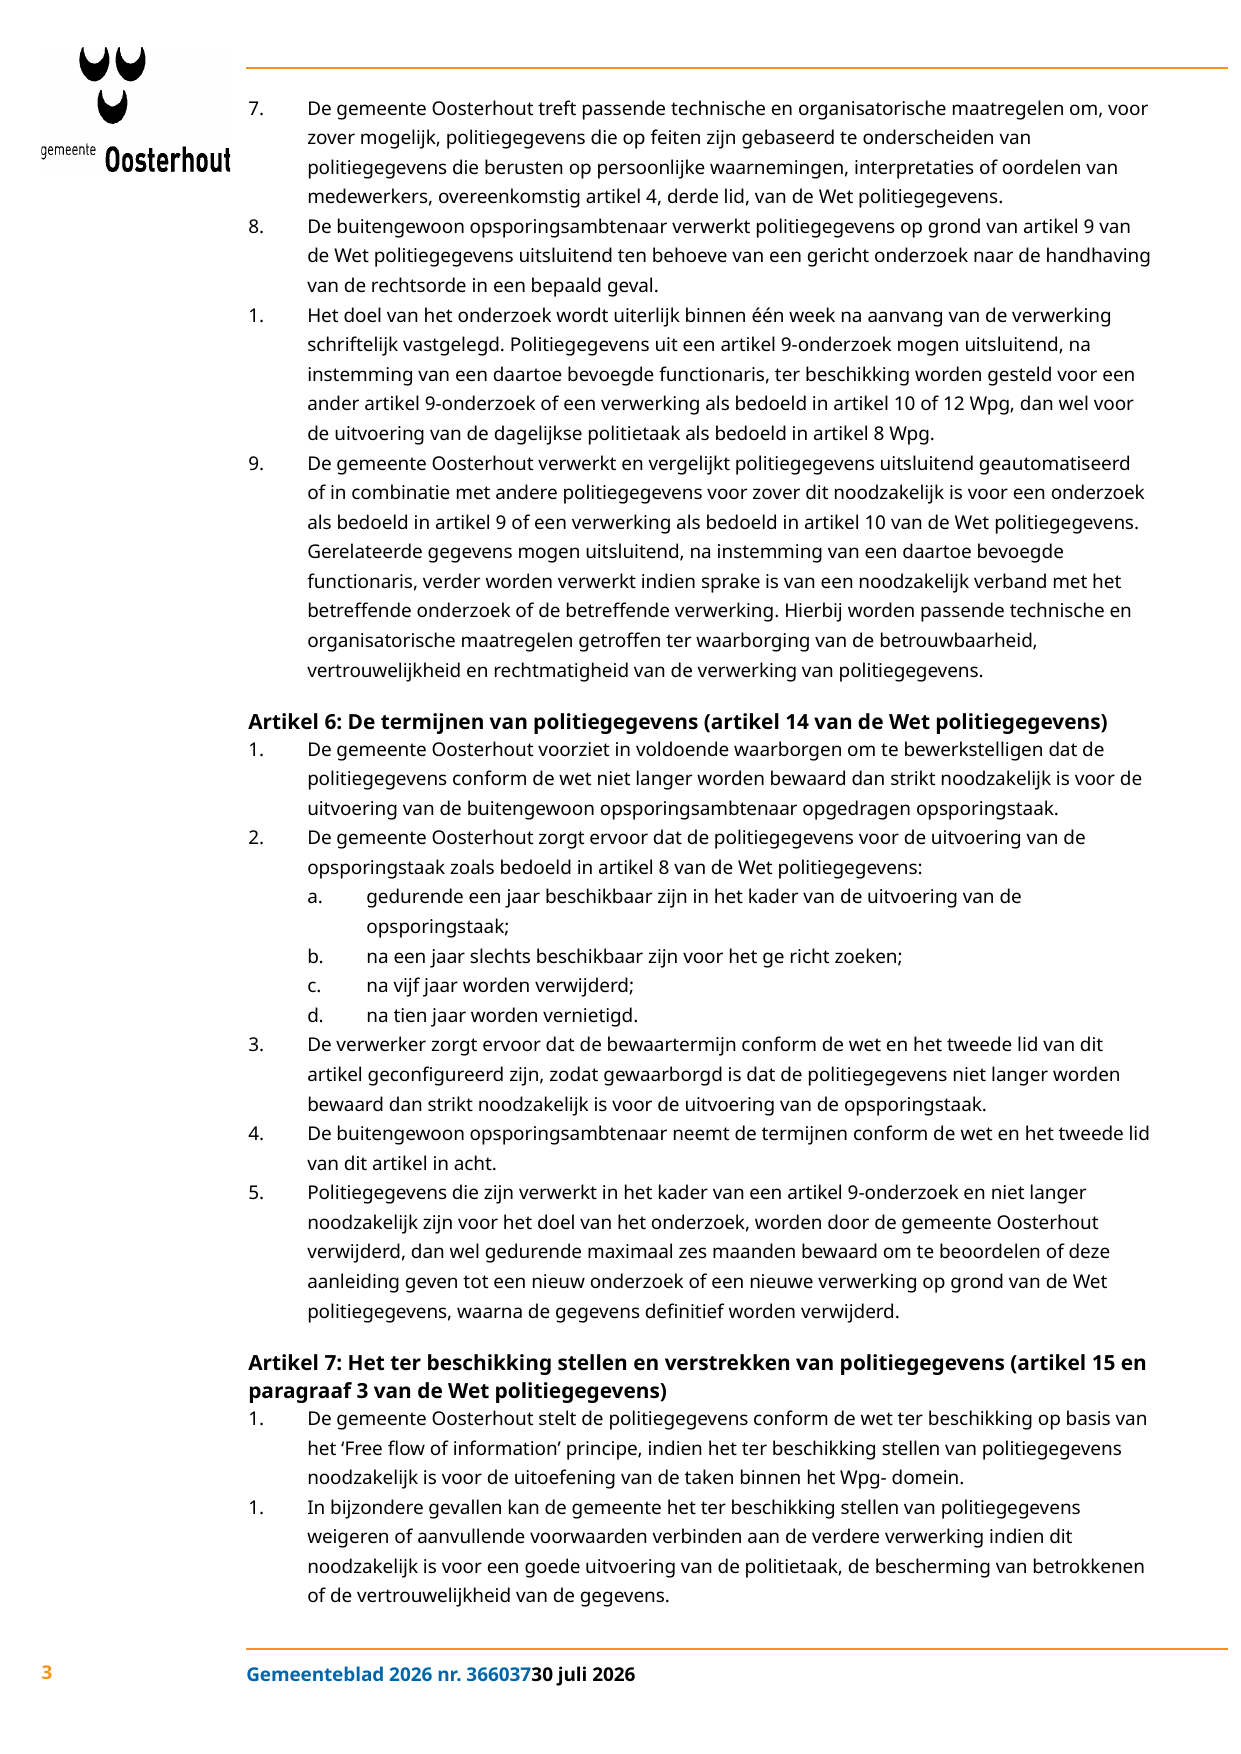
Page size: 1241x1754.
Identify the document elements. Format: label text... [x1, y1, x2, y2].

list na een jaar slechts beschikbaar zijn voor het ge richt zoeken; [307, 943, 1152, 968]
list Het doel van het onderzoek wordt uiterlijk binnen één week na aanvang van de verwerking schriftelijk vastgelegd. Politiegegevens uit een artikel 9-onderzoek mogen uitsluitend, na instemming van een daartoe bevoegde functionaris, ter beschikking worden gesteld voor een ander artikel 9-onderzoek of een verwerking als bedoeld in artikel 10 of 12 Wpg, dan wel voor de uitvoering van de dagelijkse politietaak als bedoeld in artikel 8 Wpg. [248, 302, 1152, 446]
list De gemeente Oosterhout treft passende technische en organisatorische maatregelen om, voor zover mogelijk, politiegegevens die op feiten zijn gebaseerd te onderscheiden van politiegegevens die berusten op persoonlijke waarnemingen, interpretaties of oordelen van medewerkers, overeenkomstig artikel 4, derde lid, van de Wet politiegegevens. [248, 95, 1152, 209]
list De gemeente Oosterhout zorgt ervoor dat de politiegegevens voor de uitvoering van de opsporingstaak zoals bedoeld in artikel 8 van de Wet politiegegevens: [248, 824, 1152, 880]
list De gemeente Oosterhout verwerkt en vergelijkt politiegegevens uitsluitend geautomatiseerd of in combinatie met andere politiegegevens voor zover dit noodzakelijk is voor een onderzoek als bedoeld in artikel 9 of een verwerking als bedoeld in artikel 10 van de Wet politiegegevens. Gerelateerde gegevens mogen uitsluitend, na instemming van een daartoe bevoegde functionaris, verder worden verwerkt indien sprake is van een noodzakelijk verband met het betreffende onderzoek of de betreffende verwerking. Hierbij worden passende technische en organisatorische maatregelen getroffen ter waarborging van de betrouwbaarheid, vertrouwelijkheid en rechtmatigheid van de verwerking van politiegegevens. [248, 450, 1152, 683]
list De verwerker zorgt ervoor dat de bewaartermijn conform de wet en het tweede lid van dit artikel geconfigureerd zijn, zodat gewaarborgd is dat de politiegegevens niet langer worden bewaard dan strikt noodzakelijk is voor de uitvoering van de opsporingstaak. [248, 1032, 1152, 1116]
text Artikel 6: De termijnen van politiegegevens (artikel 14 van de Wet politiegegevens) [248, 707, 1152, 736]
picture [41, 47, 231, 172]
list De buitengewoon opsporingsambtenaar neemt de termijnen conform de wet en het tweede lid van dit artikel in acht. [248, 1120, 1152, 1176]
list Politiegegevens die zijn verwerkt in het kader van een artikel 9-onderzoek en niet langer noodzakelijk zijn voor het doel van het onderzoek, worden door de gemeente Oosterhout verwijderd, dan wel gedurende maximaal zes maanden bewaard om te beoordelen of deze aanleiding geven tot een nieuw onderzoek of een nieuwe verwerking op grond van de Wet politiegegevens, waarna de gegevens definitief worden verwijderd. [248, 1179, 1152, 1323]
list De buitengewoon opsporingsambtenaar verwerkt politiegegevens op grond van artikel 9 van de Wet politiegegevens uitsluitend ten behoeve van een gericht onderzoek naar de handhaving van de rechtsorde in een bepaald geval. [248, 213, 1152, 298]
text Artikel 7: Het ter beschikking stellen en verstrekken van politiegegevens (artikel 15 en paragraaf 3 van de Wet politiegegevens) [248, 1348, 1152, 1405]
list De gemeente Oosterhout voorziet in voldoende waarborgen om te bewerkstelligen dat de politiegegevens conform de wet niet langer worden bewaard dan strikt noodzakelijk is voor de uitvoering van de buitengewoon opsporingsambtenaar opgedragen opsporingstaak. [248, 736, 1152, 821]
list De gemeente Oosterhout stelt de politiegegevens conform de wet ter beschikking op basis van het ‘Free flow of information’ principe, indien het ter beschikking stellen van politiegegevens noodzakelijk is voor de uitoefening van de taken binnen het Wpg- domein. [248, 1405, 1152, 1490]
list In bijzondere gevallen kan de gemeente het ter beschikking stellen van politiegegevens weigeren of aanvullende voorwaarden verbinden aan de verdere verwerking indien dit noodzakelijk is voor een goede uitvoering van de politietaak, de bescherming van betrokkenen of de vertrouwelijkheid van de gegevens. [248, 1494, 1152, 1608]
list gedurende een jaar beschikbaar zijn in het kader van de uitvoering van de opsporingstaak; [307, 884, 1152, 939]
list na tien jaar worden vernietigd. [307, 1002, 1152, 1028]
list na vijf jaar worden verwijderd; [307, 972, 1152, 998]
